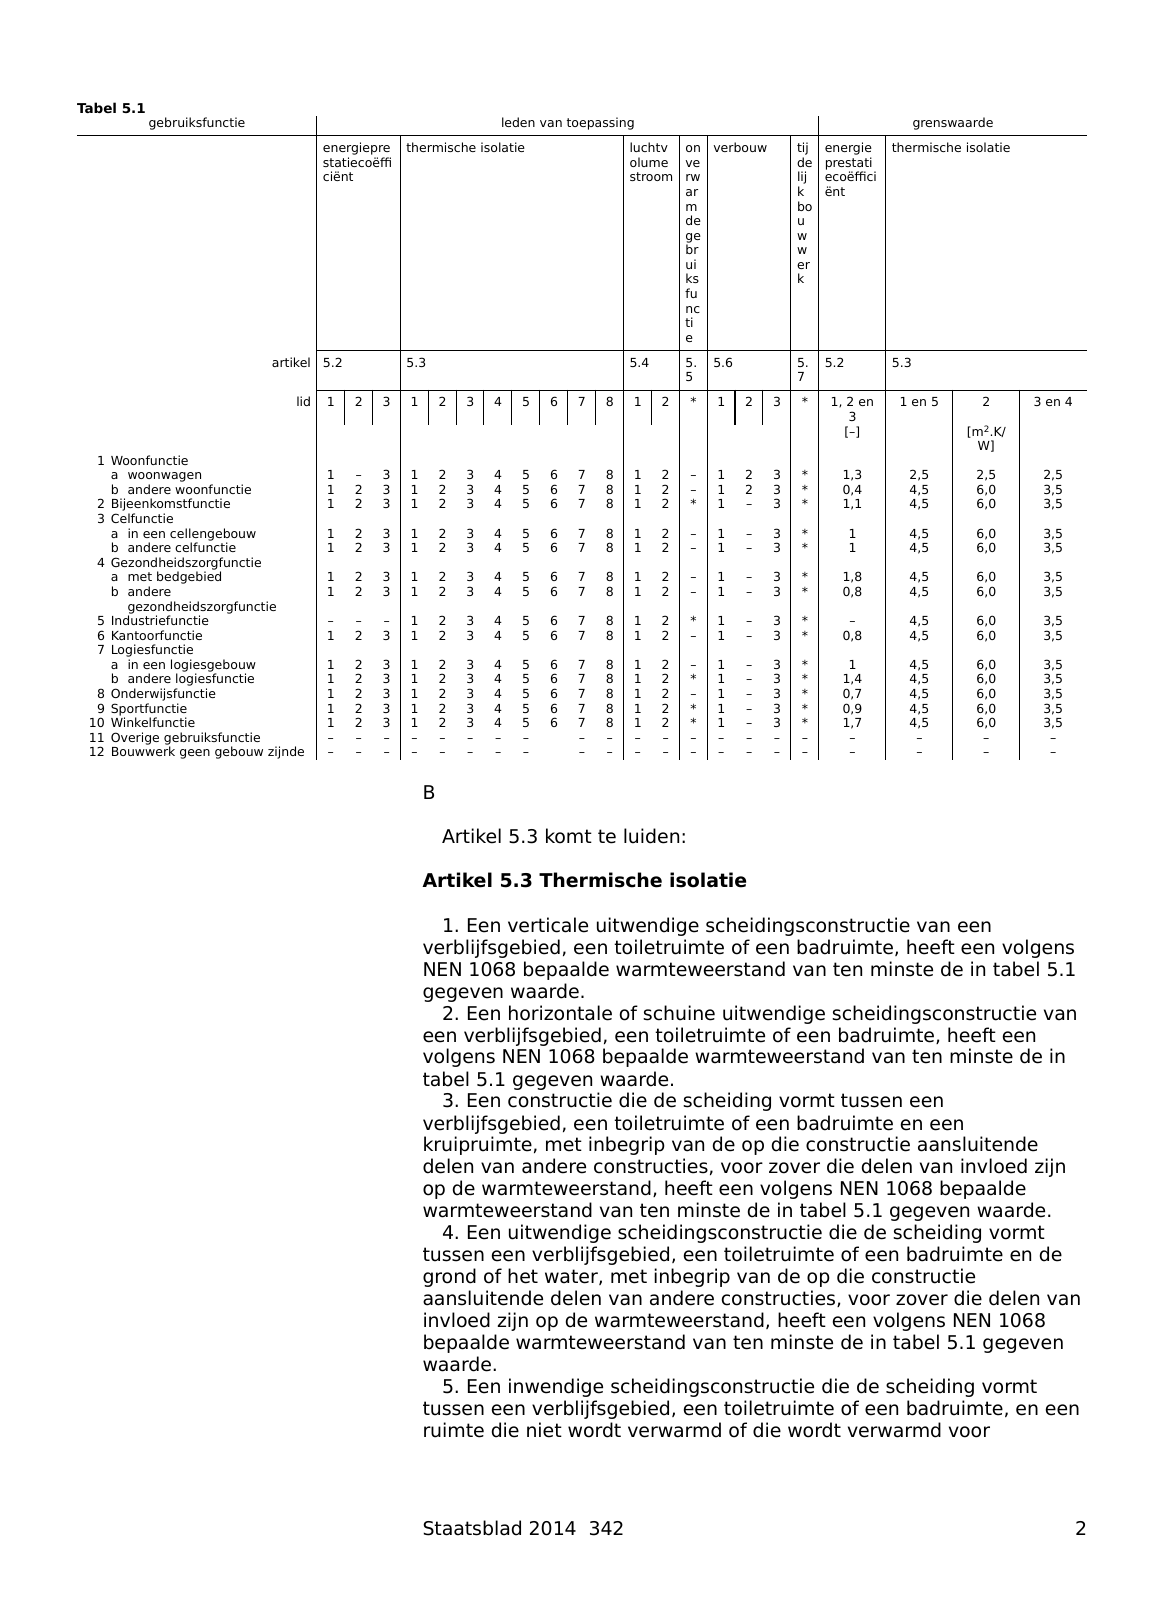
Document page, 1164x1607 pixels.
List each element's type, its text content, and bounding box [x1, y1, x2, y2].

table_cell 8 [596, 614, 623, 629]
table_cell 1 [708, 658, 735, 672]
table_cell * [680, 716, 707, 731]
table_cell – [373, 731, 400, 745]
table_cell [651, 454, 679, 468]
table_cell thermische isolatie [401, 136, 623, 350]
table_cell [680, 512, 707, 527]
table_cell * [791, 673, 818, 687]
table_cell [77, 658, 104, 672]
table_cell 3,5 [1020, 541, 1087, 556]
table_cell 1,8 [819, 570, 885, 585]
table_cell [484, 556, 512, 570]
table_cell – [819, 614, 885, 629]
table_cell 8 [596, 468, 623, 483]
table_cell 6 [540, 483, 568, 497]
table_cell 2 [651, 527, 679, 541]
table_cell [317, 454, 344, 468]
table_cell 3,5 [1020, 614, 1087, 629]
table_cell 1 [317, 629, 344, 643]
table_cell – [1020, 745, 1087, 760]
table_cell [568, 454, 596, 468]
table_cell 6,0 [953, 541, 1019, 556]
table_cell – [735, 629, 763, 643]
table_cell in een cellengebouw [121, 527, 316, 541]
table_cell 3 [456, 716, 484, 731]
table_cell 2 [428, 658, 456, 672]
table_cell 3 en 4 [1020, 391, 1087, 424]
table_cell 4,5 [886, 570, 952, 585]
table_cell 3 [373, 570, 400, 585]
table_cell – [708, 731, 735, 745]
table_cell 7 [568, 483, 596, 497]
table_cell – [886, 745, 952, 760]
table_cell – [624, 745, 651, 760]
text 3. Een constructie die de scheiding vormt tussen een verblijfsgebied, een toiletruimte of een badruimte en een kruipruimte, met inbegrip van de op die constructie aansluitende delen van andere constructies, voor zover die delen van invloed zijn op de warmteweerstand, heeft een volgens NEN 1068 bepaalde warmteweerstand van ten minste de in tabel 5.1 gegeven waarde. [422, 1090, 1087, 1222]
table_cell 3 [763, 614, 790, 629]
table_cell 3 [373, 527, 400, 541]
table_cell 3 [373, 498, 400, 512]
table_cell 2 [345, 658, 372, 672]
table_cell 4 [484, 498, 512, 512]
table_cell [624, 643, 651, 658]
table_cell [763, 512, 790, 527]
text 2. Een horizontale of schuine uitwendige scheidingsconstructie van een verblijfsgebied, een toiletruimte of een badruimte, heeft een volgens NEN 1068 bepaalde warmteweerstand van ten minste de in tabel 5.1 gegeven waarde. [422, 1002, 1087, 1090]
table_cell 2 [428, 673, 456, 687]
table_cell – [512, 731, 540, 745]
table_cell – [1020, 731, 1087, 745]
table_cell 2,5 [953, 468, 1019, 483]
table_cell 5 [512, 391, 539, 424]
table_cell b [105, 585, 121, 614]
table_cell 2 [345, 629, 372, 643]
table_cell – [345, 731, 372, 745]
table_cell [345, 512, 372, 527]
table_cell 1 [317, 468, 344, 483]
table_cell 8 [596, 716, 623, 731]
table_cell 3 [763, 483, 790, 497]
table_cell – [680, 483, 707, 497]
table_cell 1 [708, 468, 735, 483]
table_cell [m2.K/W] [953, 425, 1019, 454]
table_cell 6 [540, 673, 568, 687]
table_cell * [791, 527, 818, 541]
table_cell 2 [651, 658, 679, 672]
table_cell 6,0 [953, 614, 1019, 629]
table_cell [401, 425, 428, 454]
table_cell a [105, 468, 121, 483]
table_cell – [512, 745, 540, 760]
table_cell 1 [708, 541, 735, 556]
table_cell 5.2 [317, 351, 400, 389]
table_cell 3 [456, 468, 484, 483]
table_cell 6,0 [953, 702, 1019, 716]
table_cell 2 [735, 483, 763, 497]
table_cell 5 [512, 716, 540, 731]
table_cell 1 [317, 585, 344, 614]
table_cell – [819, 731, 885, 745]
table_cell 0,8 [819, 629, 885, 643]
table_cell 3 [763, 673, 790, 687]
table_cell 7 [568, 687, 596, 702]
table_cell 3,5 [1020, 498, 1087, 512]
table_cell [624, 425, 651, 454]
table_cell [77, 541, 104, 556]
table_cell 6 [540, 498, 568, 512]
table_cell 1 [624, 527, 651, 541]
table_cell – [735, 731, 763, 745]
table_cell [484, 512, 512, 527]
table_cell 3 [373, 673, 400, 687]
table_cell [596, 425, 623, 454]
table_cell [763, 425, 790, 454]
table_cell 6 [540, 629, 568, 643]
text B [422, 782, 1087, 804]
table_cell [735, 643, 763, 658]
table_cell Kantoorfunctie [105, 629, 316, 643]
table_cell 2 [736, 391, 762, 424]
table_cell 6 [540, 658, 568, 672]
table_cell 7 [568, 391, 595, 424]
table_cell 1 [401, 391, 428, 424]
table_cell b [105, 673, 121, 687]
table_cell – [953, 745, 1019, 760]
table_cell 5.7 [791, 351, 818, 389]
table_cell 1 [624, 570, 651, 585]
table_cell 6,0 [953, 570, 1019, 585]
table_cell 3 [763, 527, 790, 541]
table_cell 2 [651, 498, 679, 512]
table_cell 2 [345, 498, 372, 512]
table_cell 8 [77, 687, 104, 702]
table_cell [596, 512, 623, 527]
table_cell 7 [568, 614, 596, 629]
table_cell – [735, 658, 763, 672]
table_cell 4 [77, 556, 104, 570]
table_cell [456, 425, 484, 454]
table_cell [708, 512, 735, 527]
table_cell – [680, 527, 707, 541]
table_cell [512, 512, 540, 527]
table_cell [540, 745, 568, 760]
table_cell 3,5 [1020, 702, 1087, 716]
table_cell 1 [624, 468, 651, 483]
table_cell – [735, 498, 763, 512]
table_cell – [345, 614, 372, 629]
table_cell 8 [596, 629, 623, 643]
table_cell 2 [345, 673, 372, 687]
table_cell 1 [77, 454, 104, 468]
table_cell 2 [345, 541, 372, 556]
table_cell 2 [428, 527, 456, 541]
table_cell verbouw [708, 136, 790, 350]
table_cell 4 [484, 614, 512, 629]
table_cell – [345, 468, 372, 483]
table_cell [401, 556, 428, 570]
table_cell 8 [596, 498, 623, 512]
table_cell 1 [317, 687, 344, 702]
table_cell – [456, 745, 484, 760]
table_cell – [651, 731, 679, 745]
table_cell * [791, 614, 818, 629]
table_cell [1020, 454, 1087, 468]
table_cell – [680, 570, 707, 585]
table_cell 7 [568, 629, 596, 643]
table_cell [680, 643, 707, 658]
table_cell Woonfunctie [105, 454, 316, 468]
table_cell 4 [484, 483, 512, 497]
table_cell 3 [456, 702, 484, 716]
table_cell 6 [77, 629, 104, 643]
table_cell 3 [763, 716, 790, 731]
table_cell [568, 512, 596, 527]
table_cell 5 [512, 673, 540, 687]
table_cell – [680, 658, 707, 672]
table_cell 7 [568, 527, 596, 541]
table_cell 6 [540, 468, 568, 483]
table_cell [512, 643, 540, 658]
table_cell 8 [596, 483, 623, 497]
table_cell [512, 425, 540, 454]
table_cell 3 [373, 702, 400, 716]
table_cell 5 [512, 687, 540, 702]
table_cell – [680, 468, 707, 483]
table_cell 3 [763, 629, 790, 643]
table_cell 1, 2 en 3 [819, 391, 885, 424]
table_cell 1 [317, 570, 344, 585]
table_cell 3,5 [1020, 658, 1087, 672]
table_cell – [680, 687, 707, 702]
table_cell 1 [624, 391, 651, 424]
table_cell 6 [540, 702, 568, 716]
table_cell 5.3 [886, 351, 1087, 389]
table_cell in een logiesgebouw [121, 658, 316, 672]
table_cell 5.3 [401, 351, 623, 389]
table_cell 6 [540, 527, 568, 541]
table_cell – [624, 731, 651, 745]
table_cell met bedgebied [121, 570, 316, 585]
table_cell 3 [763, 541, 790, 556]
table_cell [791, 454, 818, 468]
table_cell [1020, 512, 1087, 527]
table_cell – [763, 731, 790, 745]
table_cell 8 [596, 687, 623, 702]
table_cell 4 [484, 570, 512, 585]
table_cell 2 [428, 687, 456, 702]
table_cell – [680, 585, 707, 614]
table_cell 4,5 [886, 658, 952, 672]
table_cell Winkelfunctie [105, 716, 316, 731]
table_cell 5 [512, 702, 540, 716]
table_cell 3 [456, 541, 484, 556]
table_cell 3 [456, 687, 484, 702]
table_cell 3 [456, 527, 484, 541]
table_cell – [708, 745, 735, 760]
table_cell [456, 512, 484, 527]
table_cell 2 [345, 391, 372, 424]
table_cell [953, 512, 1019, 527]
table_cell 0,9 [819, 702, 885, 716]
table_cell [680, 454, 707, 468]
table_cell 3 [373, 585, 400, 614]
table_cell 6,0 [953, 483, 1019, 497]
table_cell 4 [484, 527, 512, 541]
table_cell – [428, 731, 456, 745]
table_cell [596, 454, 623, 468]
table_cell 1 [708, 391, 734, 424]
table_cell leden van toepassing [317, 116, 818, 135]
table_cell * [791, 468, 818, 483]
table_cell [540, 731, 568, 745]
table_cell [77, 483, 104, 497]
table_cell 5 [512, 629, 540, 643]
table_cell 3 [456, 629, 484, 643]
table_cell [791, 556, 818, 570]
subtitle Artikel 5.3 Thermische isolatie [422, 870, 1087, 892]
table_cell 1 [401, 673, 428, 687]
table_cell [886, 512, 952, 527]
table_cell [540, 454, 568, 468]
table_cell 3,5 [1020, 716, 1087, 731]
table_cell [121, 425, 316, 454]
table_cell b [105, 541, 121, 556]
table_cell 4,5 [886, 716, 952, 731]
table_cell 2 [428, 702, 456, 716]
table_cell 7 [568, 585, 596, 614]
table_cell Logiesfunctie [105, 643, 316, 658]
table_cell 2 [428, 716, 456, 731]
table_cell 1 [624, 687, 651, 702]
table_cell * [791, 570, 818, 585]
table_cell – [886, 731, 952, 745]
table_cell 1 [401, 483, 428, 497]
table_cell 2 [429, 391, 456, 424]
table_cell [708, 643, 735, 658]
table_cell [953, 556, 1019, 570]
table_cell – [680, 629, 707, 643]
table_cell [680, 425, 707, 454]
table_cell 6,0 [953, 498, 1019, 512]
table_cell [317, 556, 344, 570]
table_cell Bouwwerk geen gebouw zijnde [105, 745, 316, 760]
table_cell [105, 350, 121, 389]
table_cell [568, 425, 596, 454]
table_cell 1 [317, 498, 344, 512]
table_cell 3 [373, 658, 400, 672]
table_cell [105, 425, 121, 454]
table_cell 1 [317, 527, 344, 541]
table_cell [373, 454, 400, 468]
table_cell 6,0 [953, 716, 1019, 731]
table_cell 5 [512, 585, 540, 614]
table_cell 6 [540, 570, 568, 585]
table_cell 1 [401, 614, 428, 629]
table_cell 4,5 [886, 585, 952, 614]
table_cell [77, 350, 104, 389]
table_cell 1 [819, 527, 885, 541]
table_cell 2 [345, 716, 372, 731]
table_cell 0,7 [819, 687, 885, 702]
table_cell * [680, 391, 707, 424]
table_cell energieprestatiecoëfficiënt [819, 136, 885, 350]
table_cell [512, 454, 540, 468]
table_cell [735, 454, 763, 468]
table_cell 2 [651, 614, 679, 629]
table_cell [886, 425, 952, 454]
table_cell – [735, 614, 763, 629]
table_cell [819, 512, 885, 527]
table_cell 3 [373, 483, 400, 497]
table_cell 3 [456, 570, 484, 585]
text 4. Een uitwendige scheidingsconstructie die de scheiding vormt tussen een verblijfsgebied, een toiletruimte of een badruimte en de grond of het water, met inbegrip van de op die constructie aansluitende delen van andere constructies, voor zover die delen van invloed zijn op de warmteweerstand, heeft een volgens NEN 1068 bepaalde warmteweerstand van ten minste de in tabel 5.1 gegeven waarde. [422, 1222, 1087, 1376]
table_cell 3,5 [1020, 629, 1087, 643]
table_cell 3 [373, 687, 400, 702]
table_cell [484, 643, 512, 658]
table_cell 1 [708, 498, 735, 512]
table_cell * [791, 498, 818, 512]
table_cell 2 [651, 673, 679, 687]
table_cell – [317, 745, 344, 760]
table_cell 2,5 [886, 468, 952, 483]
table_cell * [791, 629, 818, 643]
table_cell – [317, 731, 344, 745]
table_cell 5.2 [819, 351, 885, 389]
table_cell – [819, 745, 885, 760]
table_cell 1 [401, 498, 428, 512]
table_cell 1 [401, 716, 428, 731]
table_cell 6 [540, 541, 568, 556]
table_cell 4 [484, 629, 512, 643]
table_cell 2 [428, 498, 456, 512]
table_cell 4 [484, 687, 512, 702]
table_cell – [401, 731, 428, 745]
table_cell 2 [428, 570, 456, 585]
table_cell 3 [373, 391, 400, 424]
table_cell 4 [484, 673, 512, 687]
table_cell 1 [708, 716, 735, 731]
table_cell [763, 454, 790, 468]
table_cell 1,3 [819, 468, 885, 483]
table_cell artikel [121, 350, 316, 389]
table_cell 2 [651, 468, 679, 483]
table_cell 3 [456, 483, 484, 497]
table_cell 7 [568, 658, 596, 672]
table_cell 1 [317, 658, 344, 672]
table_cell 4,5 [886, 527, 952, 541]
table_cell – [791, 731, 818, 745]
table_cell 3 [373, 541, 400, 556]
table_cell a [105, 527, 121, 541]
table_cell 4 [484, 716, 512, 731]
table_cell 7 [568, 468, 596, 483]
table_cell 6,0 [953, 629, 1019, 643]
table_cell 11 [77, 731, 104, 745]
table_cell 2 [428, 614, 456, 629]
table_cell [428, 556, 456, 570]
table_cell 8 [596, 673, 623, 687]
table_cell 6 [540, 687, 568, 702]
table_cell 6 [540, 391, 567, 424]
table_cell [105, 136, 121, 350]
table_cell a [105, 658, 121, 672]
table_cell * [680, 702, 707, 716]
table_cell * [791, 391, 818, 424]
table_cell 1 [317, 541, 344, 556]
table_cell Bijeenkomstfunctie [105, 498, 316, 512]
table_cell 3 [763, 498, 790, 512]
table_cell 2 [428, 629, 456, 643]
table_cell Sportfunctie [105, 702, 316, 716]
table_cell 3 [457, 391, 483, 424]
table_cell [484, 454, 512, 468]
table_cell 2 [953, 391, 1019, 424]
table_cell 1 [708, 483, 735, 497]
table_cell [680, 556, 707, 570]
table_cell 1 [708, 570, 735, 585]
table_cell 2 [651, 629, 679, 643]
table_cell [456, 556, 484, 570]
text 1. Een verticale uitwendige scheidingsconstructie van een verblijfsgebied, een toiletruimte of een badruimte, heeft een volgens NEN 1068 bepaalde warmteweerstand van ten minste de in tabel 5.1 gegeven waarde. [422, 914, 1087, 1002]
table_cell 2 [651, 585, 679, 614]
table_cell 5 [512, 527, 540, 541]
table_cell lid [121, 390, 316, 424]
table_cell – [735, 716, 763, 731]
table_cell 8 [596, 570, 623, 585]
table_cell 5 [512, 498, 540, 512]
table_cell 7 [568, 673, 596, 687]
table_cell 2 [651, 541, 679, 556]
table_cell [345, 556, 372, 570]
table_cell grenswaarde [819, 116, 1087, 135]
table_cell thermische isolatie [886, 136, 1087, 350]
table_cell [708, 425, 735, 454]
table_cell 2 [428, 468, 456, 483]
table_cell 1 [624, 702, 651, 716]
table_cell – [735, 570, 763, 585]
table_cell 6 [540, 614, 568, 629]
table_cell [77, 527, 104, 541]
table_cell [735, 556, 763, 570]
table_cell 1 [317, 483, 344, 497]
table_cell [401, 454, 428, 468]
table_cell – [763, 745, 790, 760]
table_cell 1 [624, 614, 651, 629]
table_cell 3 [763, 391, 790, 424]
table_cell [568, 643, 596, 658]
table_cell [624, 454, 651, 468]
table_cell 3,5 [1020, 673, 1087, 687]
table_cell 6,0 [953, 673, 1019, 687]
table_cell * [791, 716, 818, 731]
table_cell [401, 512, 428, 527]
table_cell [568, 556, 596, 570]
table_cell andere gezondheidszorgfunctie [121, 585, 316, 614]
table_cell – [484, 745, 512, 760]
table_cell [651, 512, 679, 527]
table_cell [763, 556, 790, 570]
table_cell 1 [317, 673, 344, 687]
table_cell [77, 585, 104, 614]
table_cell 4 [484, 391, 511, 424]
table_cell – [680, 731, 707, 745]
table_cell andere logiesfunctie [121, 673, 316, 687]
table_cell 1 [317, 391, 344, 424]
table_cell 3 [763, 702, 790, 716]
table_cell 6,0 [953, 687, 1019, 702]
table_cell 1 [624, 716, 651, 731]
table_cell 1 [624, 629, 651, 643]
table_cell 3,5 [1020, 687, 1087, 702]
table_cell 1 [708, 702, 735, 716]
table_cell 1 en 5 [886, 391, 952, 424]
table_cell [953, 454, 1019, 468]
table_header Tabel 5.1 [77, 100, 1087, 116]
table_cell [708, 454, 735, 468]
table_cell * [791, 702, 818, 716]
table_cell 3 [456, 658, 484, 672]
table_cell [540, 425, 568, 454]
table_cell [77, 136, 104, 350]
table_cell 7 [568, 541, 596, 556]
table_cell 6,0 [953, 658, 1019, 672]
table_cell * [680, 498, 707, 512]
table_cell [484, 425, 512, 454]
table_cell 1 [624, 483, 651, 497]
table_cell woonwagen [121, 468, 316, 483]
table_cell Celfunctie [105, 512, 316, 527]
table_cell 3,5 [1020, 585, 1087, 614]
table_cell – [596, 745, 623, 760]
table_cell [540, 512, 568, 527]
table_cell 1 [624, 585, 651, 614]
table_cell Industriefunctie [105, 614, 316, 629]
table_cell [791, 643, 818, 658]
table_cell 8 [596, 585, 623, 614]
table_cell 1,7 [819, 716, 885, 731]
table_cell 1 [401, 527, 428, 541]
table_cell 5.4 [624, 351, 679, 389]
table_cell [345, 425, 372, 454]
table_cell 5 [512, 614, 540, 629]
table_cell [540, 643, 568, 658]
table_cell – [596, 731, 623, 745]
table_cell 7 [77, 643, 104, 658]
table_cell 8 [596, 541, 623, 556]
table_cell 3 [763, 570, 790, 585]
table_cell 12 [77, 745, 104, 760]
table_cell – [680, 745, 707, 760]
table_cell 1 [708, 673, 735, 687]
table_cell 1 [401, 570, 428, 585]
table_cell [345, 454, 372, 468]
table_cell 1 [401, 585, 428, 614]
table_cell 4,5 [886, 629, 952, 643]
table_cell gebruiksfunctie [77, 116, 316, 135]
table_cell 1 [708, 614, 735, 629]
table_cell tijdelijk bouwwerk [791, 136, 818, 350]
table_cell 3,5 [1020, 483, 1087, 497]
table_cell [886, 643, 952, 658]
table_cell [819, 643, 885, 658]
text 5. Een inwendige scheidingsconstructie die de scheiding vormt tussen een verblijfsgebied, een toiletruimte of een badruimte, en een ruimte die niet wordt verwarmd of die wordt verwarmd voor [422, 1376, 1087, 1442]
table_cell [763, 643, 790, 658]
table_cell 2 [345, 483, 372, 497]
table_cell [317, 425, 344, 454]
table_cell [105, 390, 121, 424]
table_cell 1 [708, 527, 735, 541]
table_cell – [735, 687, 763, 702]
table_cell 3,5 [1020, 527, 1087, 541]
table_cell 3 [373, 716, 400, 731]
table_cell – [345, 745, 372, 760]
table_cell 4,5 [886, 702, 952, 716]
table_cell a [105, 570, 121, 585]
table_cell [77, 425, 104, 454]
table_cell [1020, 643, 1087, 658]
table_cell 2 [345, 570, 372, 585]
table_cell 1 [401, 629, 428, 643]
table_cell 1 [401, 468, 428, 483]
table_cell 2 [651, 702, 679, 716]
table_cell – [735, 702, 763, 716]
table_cell 4,5 [886, 541, 952, 556]
table_cell [791, 425, 818, 454]
table_cell 5 [512, 570, 540, 585]
table_cell 7 [568, 702, 596, 716]
table_cell – [735, 585, 763, 614]
table_cell [317, 512, 344, 527]
table_cell andere celfunctie [121, 541, 316, 556]
table_cell 3 [373, 629, 400, 643]
table_cell [624, 512, 651, 527]
table_cell [121, 136, 316, 350]
table_cell [651, 556, 679, 570]
table_cell 3 [77, 512, 104, 527]
table_cell [77, 468, 104, 483]
table_cell 1,1 [819, 498, 885, 512]
table_cell 2 [428, 541, 456, 556]
table_cell 5.6 [708, 351, 790, 389]
table_cell [651, 425, 679, 454]
table_cell – [484, 731, 512, 745]
table_cell 4 [484, 541, 512, 556]
table_cell [–] [819, 425, 885, 454]
table_cell 1 [624, 498, 651, 512]
table_cell 4,5 [886, 673, 952, 687]
table_cell 0,8 [819, 585, 885, 614]
text Artikel 5.3 komt te luiden: [422, 826, 1087, 848]
table_cell [1020, 425, 1087, 454]
table_cell – [456, 731, 484, 745]
table_cell [791, 512, 818, 527]
table_cell 2 [651, 483, 679, 497]
table_cell – [735, 541, 763, 556]
table_cell 5 [512, 658, 540, 672]
table_cell 5 [77, 614, 104, 629]
table_cell [77, 673, 104, 687]
table_cell 9 [77, 702, 104, 716]
table_cell [708, 556, 735, 570]
table_cell 3 [456, 498, 484, 512]
table_cell 5.5 [680, 351, 707, 389]
table_cell [401, 643, 428, 658]
table_cell – [953, 731, 1019, 745]
table_cell 1 [708, 687, 735, 702]
table_cell [886, 556, 952, 570]
table_cell 0,4 [819, 483, 885, 497]
table_cell [373, 556, 400, 570]
table_cell 2 [651, 570, 679, 585]
table_cell 3,5 [1020, 570, 1087, 585]
table_cell [428, 425, 456, 454]
table_cell 2 [345, 527, 372, 541]
table_cell – [568, 731, 596, 745]
table_cell [735, 425, 763, 454]
table_cell * [680, 673, 707, 687]
table_cell 8 [596, 527, 623, 541]
table_cell Onderwijsfunctie [105, 687, 316, 702]
table_cell 1 [624, 658, 651, 672]
table_cell [596, 556, 623, 570]
table_cell – [401, 745, 428, 760]
table_cell 2 [345, 585, 372, 614]
table_cell [77, 570, 104, 585]
table_cell * [791, 541, 818, 556]
table_cell b [105, 483, 121, 497]
table_cell [428, 512, 456, 527]
table_cell 3 [456, 585, 484, 614]
table_cell [953, 643, 1019, 658]
table_cell andere woonfunctie [121, 483, 316, 497]
table_cell 3 [763, 585, 790, 614]
table_cell 1 [401, 658, 428, 672]
table_cell [77, 390, 104, 424]
table_cell 2 [735, 468, 763, 483]
table_cell – [651, 745, 679, 760]
table_cell 1 [819, 541, 885, 556]
table_cell 1 [401, 702, 428, 716]
table_cell – [373, 745, 400, 760]
table_cell [317, 643, 344, 658]
table_cell [540, 556, 568, 570]
table_cell 4 [484, 585, 512, 614]
table_cell 1 [317, 716, 344, 731]
table_cell * [791, 483, 818, 497]
table_cell – [680, 541, 707, 556]
table_cell 4 [484, 468, 512, 483]
table_cell 10 [77, 716, 104, 731]
table_cell [373, 425, 400, 454]
table_cell 1 [624, 673, 651, 687]
table_cell onverwarmde gebruiksfunctie [680, 136, 707, 350]
table_cell [735, 512, 763, 527]
table_cell 2 [652, 391, 679, 424]
table_cell [456, 454, 484, 468]
table_cell 7 [568, 498, 596, 512]
table_cell [651, 643, 679, 658]
table_cell – [428, 745, 456, 760]
table_cell 1 [401, 687, 428, 702]
table_cell [428, 454, 456, 468]
table_cell 1 [624, 541, 651, 556]
table_cell [819, 454, 885, 468]
table_cell [1020, 556, 1087, 570]
table_cell 7 [568, 716, 596, 731]
table_cell 5 [512, 541, 540, 556]
table_cell * [791, 585, 818, 614]
table_cell [819, 556, 885, 570]
table_cell Overige gebruiksfunctie [105, 731, 316, 745]
table_cell * [791, 687, 818, 702]
table_cell luchtvolumestroom [624, 136, 679, 350]
table_cell 3 [763, 468, 790, 483]
table_cell 4 [484, 658, 512, 672]
table_cell * [680, 614, 707, 629]
table_cell 3 [456, 614, 484, 629]
table_cell [624, 556, 651, 570]
table_cell 4,5 [886, 498, 952, 512]
table_cell 8 [596, 702, 623, 716]
table_cell 7 [568, 570, 596, 585]
table_cell 3 [763, 658, 790, 672]
table_cell 5 [512, 483, 540, 497]
table_cell [428, 643, 456, 658]
table_cell [373, 512, 400, 527]
table_cell – [373, 614, 400, 629]
table_cell 6,0 [953, 527, 1019, 541]
table_cell 6 [540, 585, 568, 614]
table_cell [886, 454, 952, 468]
table_cell * [791, 658, 818, 672]
table_cell – [568, 745, 596, 760]
table_cell energieprestatiecoëfficiënt [317, 136, 400, 350]
table_cell 2 [77, 498, 104, 512]
table_cell 1 [401, 541, 428, 556]
table_cell 1 [819, 658, 885, 672]
table_cell – [735, 673, 763, 687]
table_cell 8 [596, 658, 623, 672]
table_cell 2 [428, 483, 456, 497]
table_cell 4,5 [886, 614, 952, 629]
table_cell – [735, 527, 763, 541]
table_cell [373, 643, 400, 658]
table_cell 5 [512, 468, 540, 483]
table_cell 2 [651, 716, 679, 731]
table_cell 1,4 [819, 673, 885, 687]
table_cell 4,5 [886, 483, 952, 497]
table_cell 2 [345, 687, 372, 702]
table_cell 8 [596, 391, 623, 424]
table_cell 3 [763, 687, 790, 702]
table_cell 6 [540, 716, 568, 731]
table_cell 1 [317, 702, 344, 716]
table_cell 3 [456, 673, 484, 687]
table_cell [345, 643, 372, 658]
table_cell 2 [651, 687, 679, 702]
table_cell 6,0 [953, 585, 1019, 614]
table_cell 2 [428, 585, 456, 614]
table_cell – [317, 614, 344, 629]
table_cell Gezondheidszorgfunctie [105, 556, 316, 570]
table_cell 1 [708, 629, 735, 643]
table_cell – [735, 745, 763, 760]
table_cell 2,5 [1020, 468, 1087, 483]
table_cell 4 [484, 702, 512, 716]
table_cell 4,5 [886, 687, 952, 702]
table_cell [456, 643, 484, 658]
table_cell 2 [345, 702, 372, 716]
table_cell 3 [373, 468, 400, 483]
table_cell [512, 556, 540, 570]
table_cell – [791, 745, 818, 760]
table_cell 1 [708, 585, 735, 614]
table_cell [596, 643, 623, 658]
